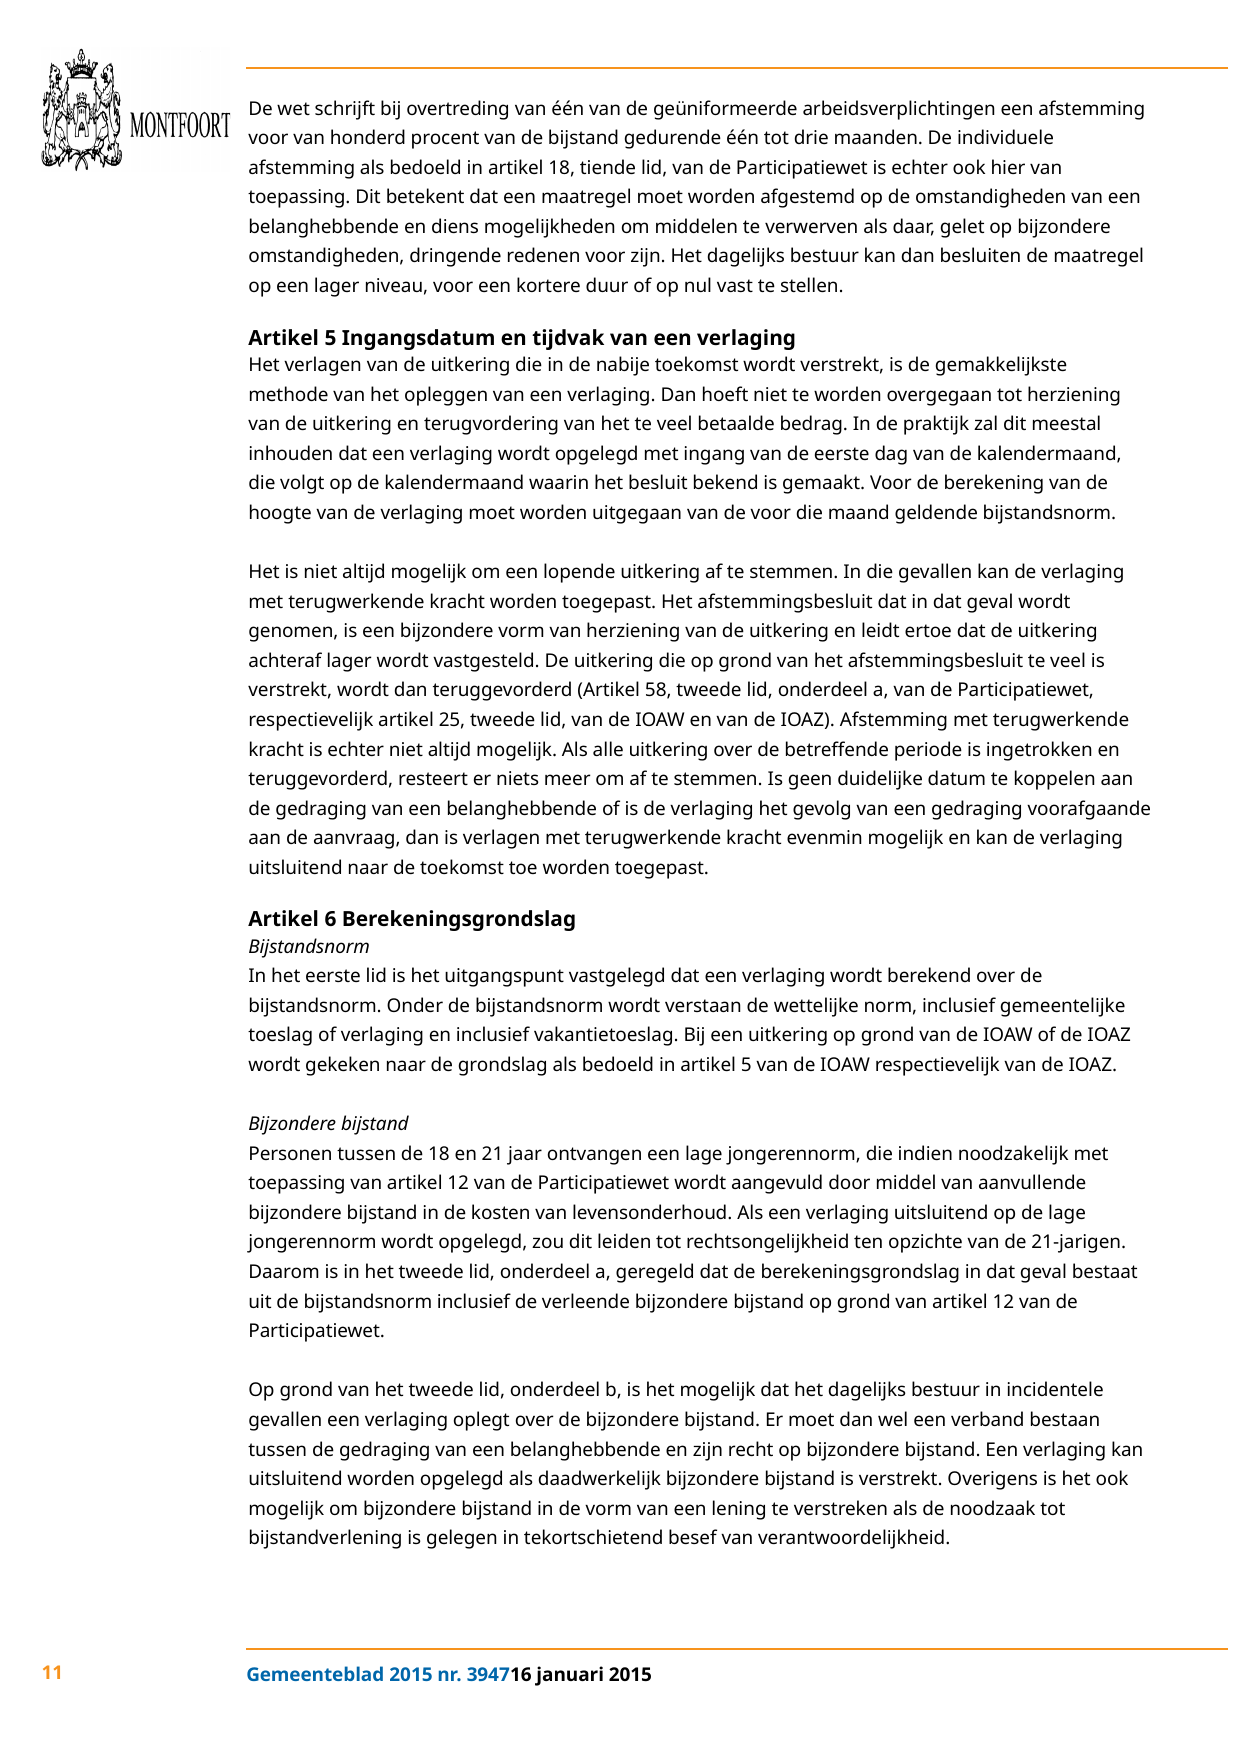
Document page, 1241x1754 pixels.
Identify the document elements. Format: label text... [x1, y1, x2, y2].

text De wet schrijft bij overtreding van één van de geüniformeerde arbeidsverplichtingen een afstemming voor van honderd procent van de bijstand gedurende één tot drie maanden. De individuele afstemming als bedoeld in artikel 18, tiende lid, van de Participatiewet is echter ook hier van toepassing. Dit betekent dat een maatregel moet worden afgestemd op de omstandigheden van een belanghebbende en diens mogelijkheden om middelen te verwerven als daar, gelet op bijzondere omstandigheden, dringende redenen voor zijn. Het dagelijks bestuur kan dan besluiten de maatregel op een lager niveau, voor een kortere duur of op nul vast te stellen. [248, 95, 1152, 298]
text Bijzondere bijstand [248, 1110, 1152, 1136]
text Personen tussen de 18 en 21 jaar ontvangen een lage jongerennorm, die indien noodzakelijk met toepassing van artikel 12 van de Participatiewet wordt aangevuld door middel van aanvullende bijzondere bijstand in de kosten van levensonderhoud. Als een verlaging uitsluitend op de lage jongerennorm wordt opgelegd, zou dit leiden tot rechtsongelijkheid ten opzichte van de 21-jarigen. Daarom is in het tweede lid, onderdeel a, geregeld dat de berekeningsgrondslag in dat geval bestaat uit de bijstandsnorm inclusief de verleende bijzondere bijstand op grond van artikel 12 van de Participatiewet. [248, 1140, 1152, 1343]
text Het is niet altijd mogelijk om een lopende uitkering af te stemmen. In die gevallen kan de verlaging met terugwerkende kracht worden toegepast. Het afstemmingsbesluit dat in dat geval wordt genomen, is een bijzondere vorm van herziening van de uitkering en leidt ertoe dat de uitkering achteraf lager wordt vastgesteld. De uitkering die op grond van het afstemmingsbesluit te veel is verstrekt, wordt dan teruggevorderd (Artikel 58, tweede lid, onderdeel a, van de Participatiewet, respectievelijk artikel 25, tweede lid, van de IOAW en van de IOAZ). Afstemming met terugwerkende kracht is echter niet altijd mogelijk. Als alle uitkering over de betreffende periode is ingetrokken en teruggevorderd, resteert er niets meer om af te stemmen. Is geen duidelijke datum te koppelen aan de gedraging van een belanghebbende of is de verlaging het gevolg van een gedraging voorafgaande aan de aanvraag, dan is verlagen met terugwerkende kracht evenmin mogelijk en kan de verlaging uitsluitend naar de toekomst toe worden toegepast. [248, 558, 1152, 880]
text In het eerste lid is het uitgangspunt vastgelegd dat een verlaging wordt berekend over de bijstandsnorm. Onder de bijstandsnorm wordt verstaan de wettelijke norm, inclusief gemeentelijke toeslag of verlaging en inclusief vakantietoeslag. Bij een uitkering op grond van de IOAW of de IOAZ wordt gekeken naar de grondslag als bedoeld in artikel 5 van de IOAW respectievelijk van de IOAZ. [248, 962, 1152, 1077]
text Artikel 5 Ingangsdatum en tijdvak van een verlaging [248, 323, 1152, 351]
picture [41, 47, 231, 172]
text Artikel 6 Berekeningsgrondslag [248, 904, 1152, 933]
text Bijstandsnorm [248, 933, 1152, 959]
text Op grond van het tweede lid, onderdeel b, is het mogelijk dat het dagelijks bestuur in incidentele gevallen een verlaging oplegt over de bijzondere bijstand. Er moet dan wel een verband bestaan tussen de gedraging van een belanghebbende en zijn recht op bijzondere bijstand. Een verlaging kan uitsluitend worden opgelegd als daadwerkelijk bijzondere bijstand is verstrekt. Overigens is het ook mogelijk om bijzondere bijstand in de vorm van een lening te verstreken als de noodzaak tot bijstandverlening is gelegen in tekortschietend besef van verantwoordelijkheid. [248, 1377, 1152, 1550]
text Het verlagen van de uitkering die in de nabije toekomst wordt verstrekt, is de gemakkelijkste methode van het opleggen van een verlaging. Dan hoeft niet te worden overgegaan tot herziening van de uitkering en terugvordering van het te veel betaalde bedrag. In de praktijk zal dit meestal inhouden dat een verlaging wordt opgelegd met ingang van de eerste dag van de kalendermaand, die volgt op de kalendermaand waarin het besluit bekend is gemaakt. Voor de berekening van de hoogte van de verlaging moet worden uitgegaan van de voor die maand geldende bijstandsnorm. [248, 351, 1152, 525]
